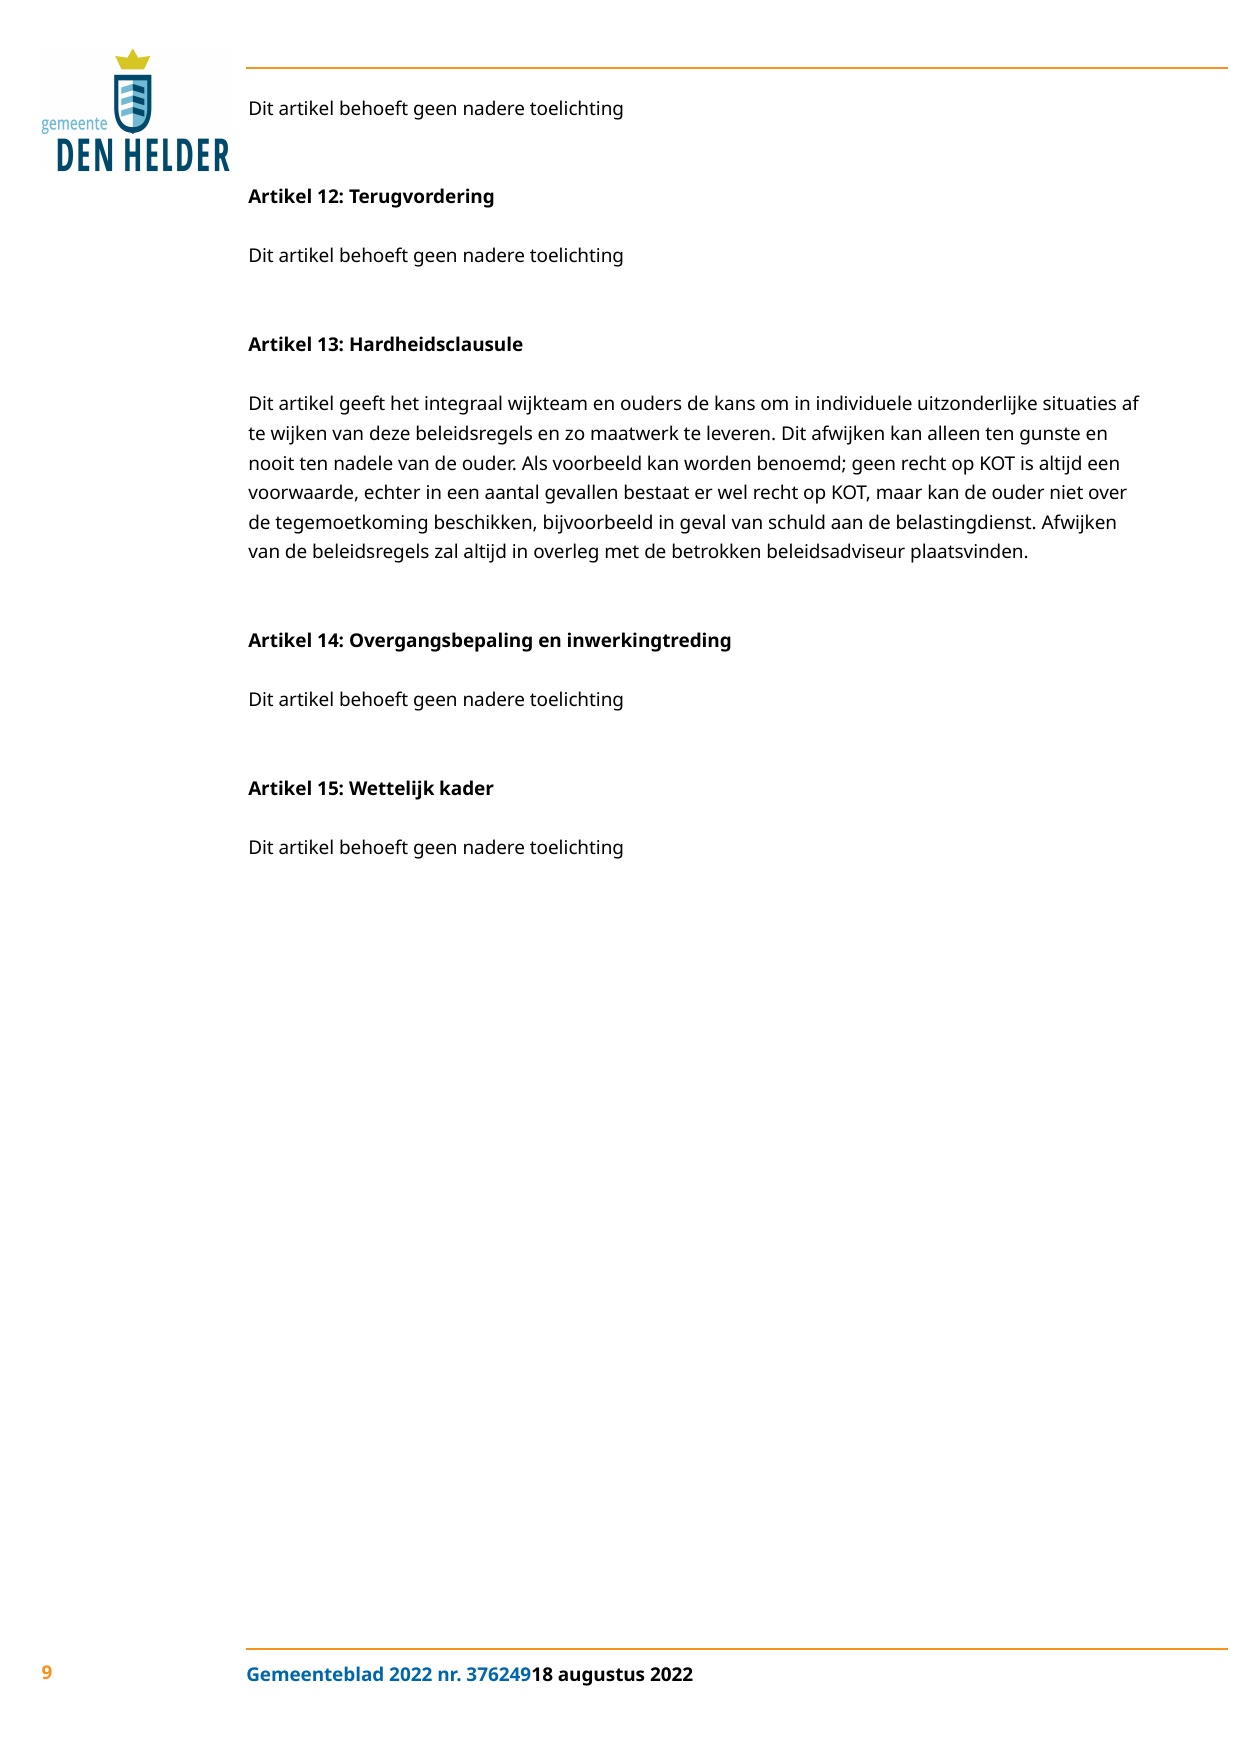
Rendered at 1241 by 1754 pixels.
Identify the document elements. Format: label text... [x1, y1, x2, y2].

text Dit artikel behoeft geen nadere toelichting [248, 834, 1152, 860]
picture [220, 160, 224, 172]
picture [41, 47, 231, 172]
text Artikel 15: Wettelijk kader [248, 775, 1152, 801]
text Dit artikel behoeft geen nadere toelichting [248, 686, 1152, 712]
picture [63, 144, 68, 165]
text Artikel 14: Overgangsbepaling en inwerkingtreding [248, 627, 1152, 653]
text Dit artikel behoeft geen nadere toelichting [248, 243, 1152, 268]
picture [182, 144, 187, 165]
text Dit artikel behoeft geen nadere toelichting [248, 95, 1152, 121]
picture [100, 154, 106, 172]
picture [130, 157, 135, 172]
text Artikel 13: Hardheidsclausule [248, 331, 1152, 357]
text Artikel 12: Terugvordering [248, 183, 1152, 209]
text Dit artikel geeft het integraal wijkteam en ouders de kans om in individuele uitzonderlijke situaties af te wijken van deze beleidsregels en zo maatwerk te leveren. Dit afwijken kan alleen ten gunste en nooit ten nadele van de ouder. Als voorbeeld kan worden benoemd; geen recht op KOT is altijd een voorwaarde, echter in een aantal gevallen bestaat er wel recht op KOT, maar kan de ouder niet over de tegemoetkoming beschikken, bijvoorbeeld in geval van schuld aan de belastingdienst. Afwijken van de beleidsregels zal altijd in overleg met de betrokken beleidsadviseur plaatsvinden. [248, 391, 1152, 564]
